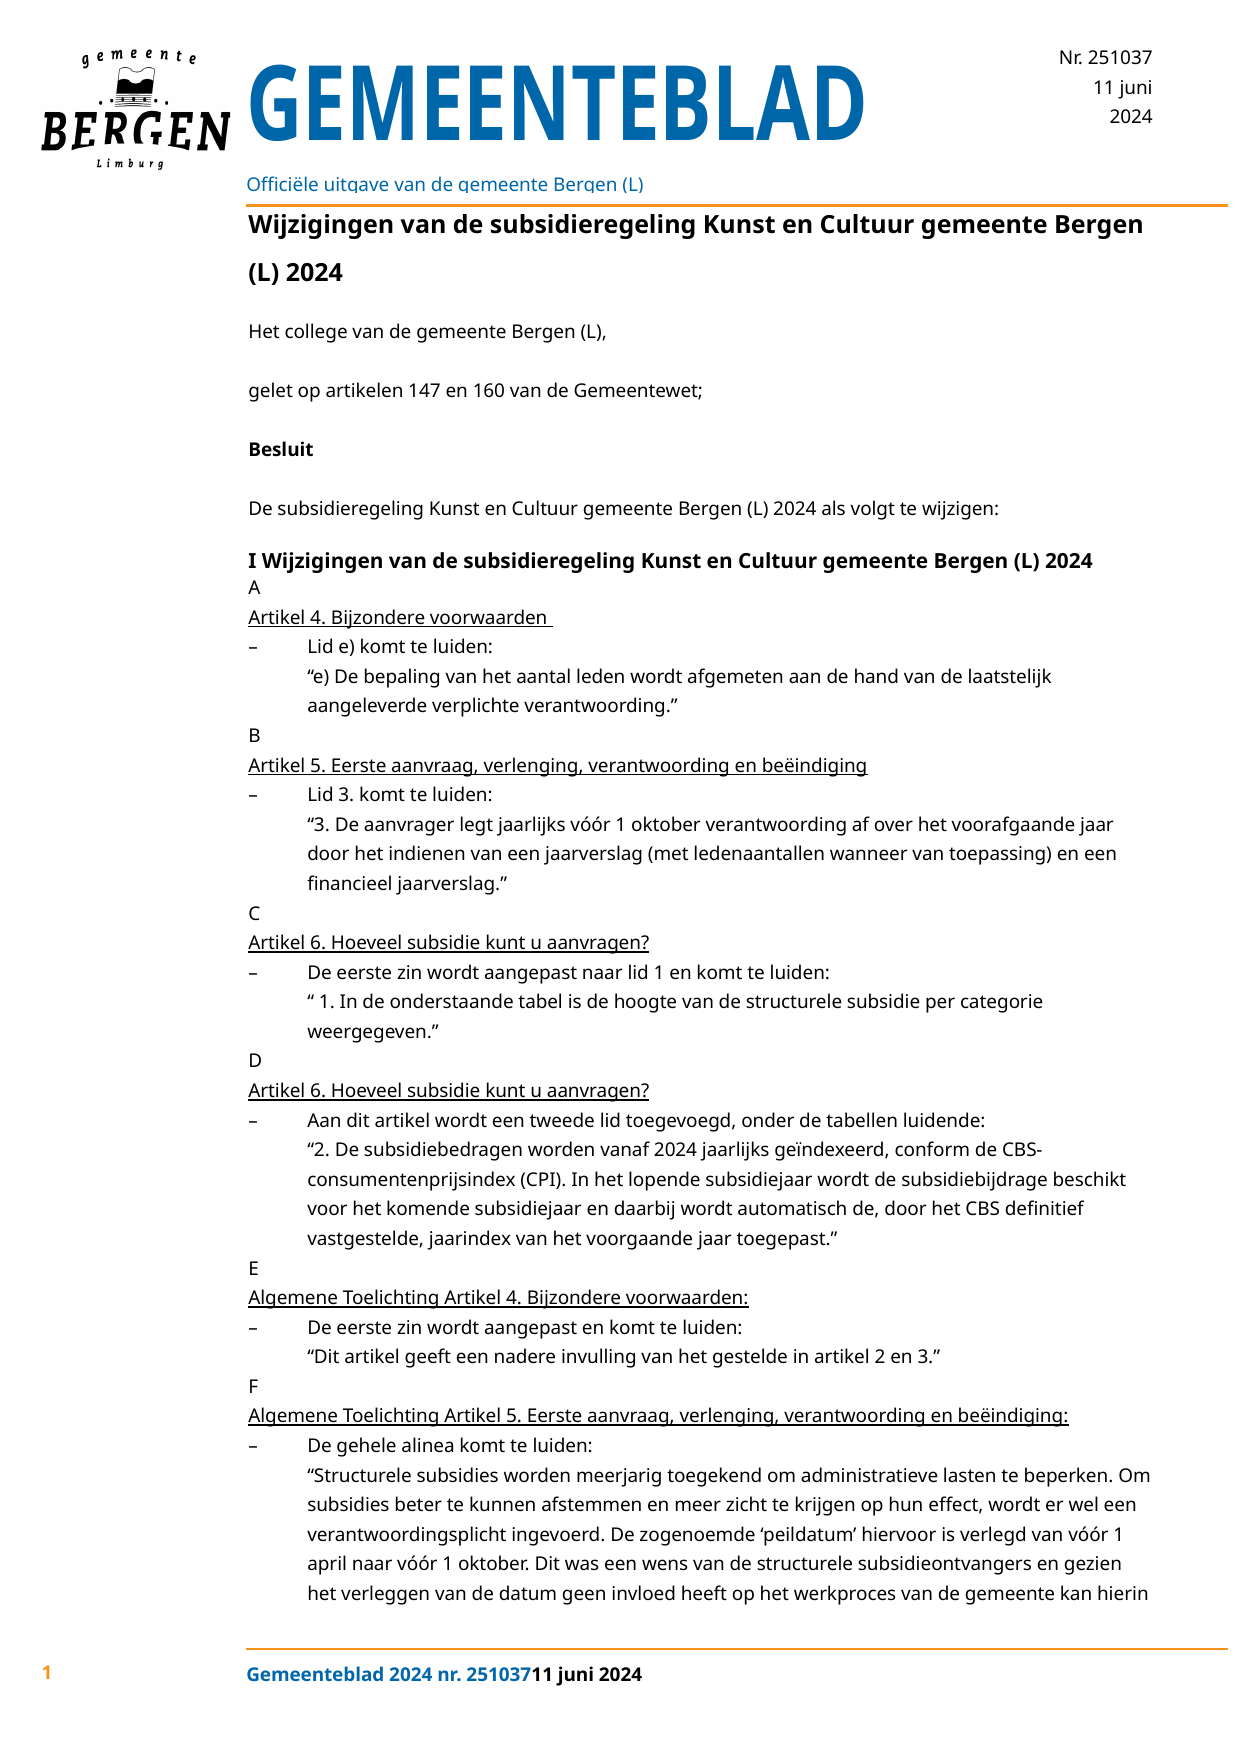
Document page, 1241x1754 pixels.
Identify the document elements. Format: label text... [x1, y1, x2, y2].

list “2. De subsidiebedragen worden vanaf 2024 jaarlijks geïndexeerd, conform de CBS-consumentenprijsindex (CPI). In het lopende subsidiejaar wordt de subsidiebijdrage beschikt voor het komende subsidiejaar en daarbij wordt automatisch de, door het CBS definitief vastgestelde, jaarindex van het voorgaande jaar toegepast.” [248, 1136, 1152, 1251]
list De eerste zin wordt aangepast en komt te luiden: [248, 1314, 1152, 1339]
text Algemene Toelichting Artikel 4. Bijzondere voorwaarden: [248, 1284, 1152, 1310]
text Algemene Toelichting Artikel 5. Eerste aanvraag, verlenging, verantwoording en beëindiging: [248, 1403, 1152, 1428]
text De subsidieregeling Kunst en Cultuur gemeente Bergen (L) 2024 als volgt te wijzigen: [248, 495, 1152, 521]
list Lid e) komt te luiden: [248, 633, 1152, 659]
list “e) De bepaling van het aantal leden wordt afgemeten aan de hand van de laatstelijk aangeleverde verplichte verantwoording.” [248, 663, 1152, 718]
list “Structurele subsidies worden meerjarig toegekend om administratieve lasten te beperken. Om subsidies beter te kunnen afstemmen en meer zicht te krijgen op hun effect, wordt er wel een verantwoordingsplicht ingevoerd. De zogenoemde ‘peildatum’ hiervoor is verlegd van vóór 1 april naar vóór 1 oktober. Dit was een wens van de structurele subsidieontvangers en gezien het verleggen van de datum geen invloed heeft op het werkproces van de gemeente kan hierin [248, 1462, 1152, 1606]
text D [248, 1048, 1152, 1073]
text Besluit [248, 436, 1152, 462]
text I Wijzigingen van de subsidieregeling Kunst en Cultuur gemeente Bergen (L) 2024 [248, 546, 1152, 574]
text Wijzigingen van de subsidieregeling Kunst en Cultuur gemeente Bergen (L) 2024 [248, 207, 1152, 288]
picture [41, 47, 231, 172]
text Artikel 5. Eerste aanvraag, verlenging, verantwoording en beëindiging [248, 752, 1152, 777]
list De gehele alinea komt te luiden: [248, 1432, 1152, 1458]
text A [248, 574, 1152, 600]
text Artikel 6. Hoeveel subsidie kunt u aanvragen? [248, 929, 1152, 955]
list “Dit artikel geeft een nadere invulling van het gestelde in artikel 2 en 3.” [248, 1343, 1152, 1369]
text Artikel 6. Hoeveel subsidie kunt u aanvragen? [248, 1077, 1152, 1103]
text Artikel 4. Bijzondere voorwaarden [248, 604, 1152, 629]
text C [248, 900, 1152, 925]
list Aan dit artikel wordt een tweede lid toegevoegd, onder de tabellen luidende: [248, 1107, 1152, 1132]
text F [248, 1373, 1152, 1399]
text Het college van de gemeente Bergen (L), [248, 318, 1152, 344]
list Lid 3. komt te luiden: [248, 781, 1152, 807]
text B [248, 722, 1152, 748]
list De eerste zin wordt aangepast naar lid 1 en komt te luiden: [248, 959, 1152, 984]
text E [248, 1255, 1152, 1280]
list “3. De aanvrager legt jaarlijks vóór 1 oktober verantwoording af over het voorafgaande jaar door het indienen van een jaarverslag (met ledenaantallen wanneer van toepassing) en een financieel jaarverslag.” [248, 811, 1152, 896]
list “ 1. In de onderstaande tabel is de hoogte van de structurele subsidie per categorie weergegeven.” [248, 988, 1152, 1044]
text gelet op artikelen 147 en 160 van de Gemeentewet; [248, 377, 1152, 403]
